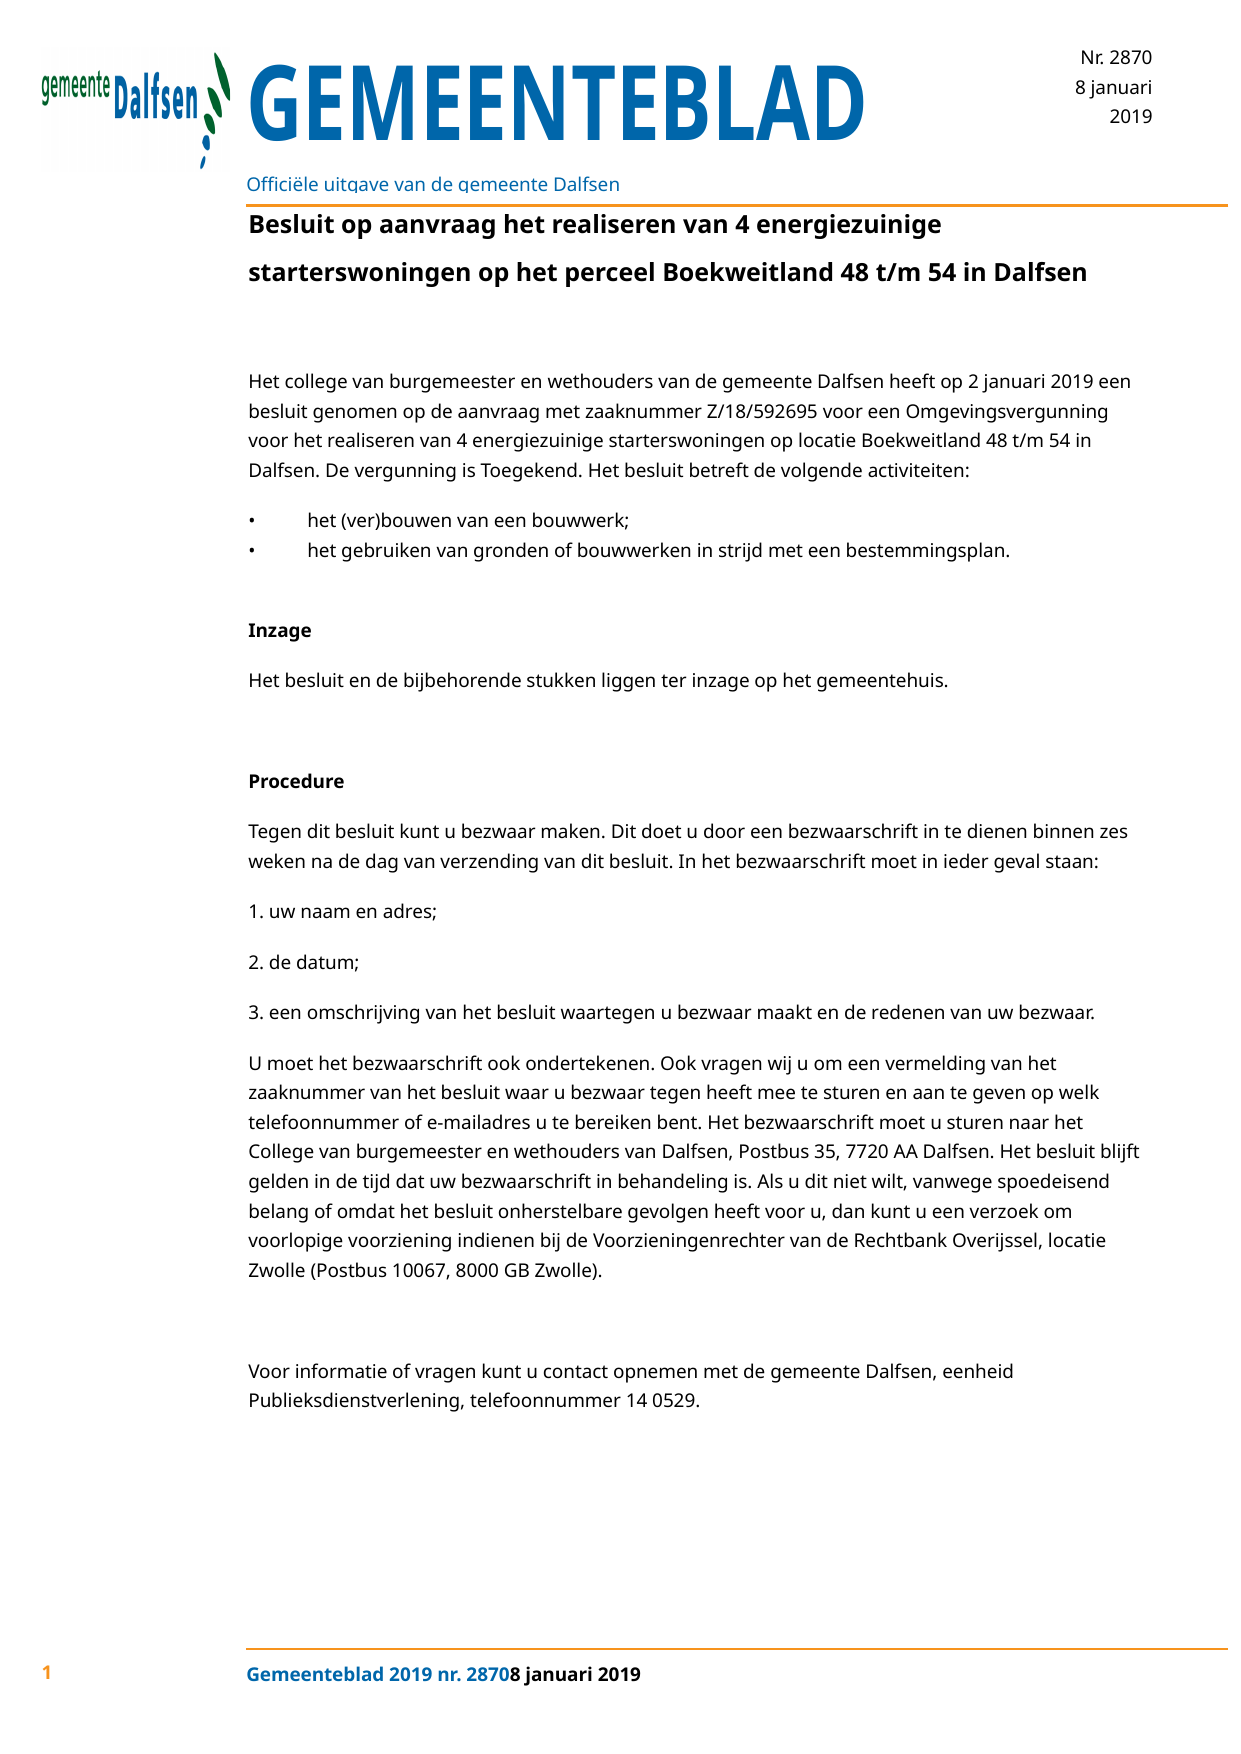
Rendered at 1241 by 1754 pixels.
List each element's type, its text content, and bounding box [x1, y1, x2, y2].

text Het college van burgemeester en wethouders van de gemeente Dalfsen heeft op 2 januari 2019 een besluit genomen op de aanvraag met zaaknummer Z/18/592695 voor een Omgevingsvergunning voor het realiseren van 4 energiezuinige starterswoningen op locatie Boekweitland 48 t/m 54 in Dalfsen. De vergunning is Toegekend. Het besluit betreft de volgende activiteiten: [248, 368, 1152, 483]
text Het besluit en de bijbehorende stukken liggen ter inzage op het gemeentehuis. [248, 667, 1152, 693]
text Tegen dit besluit kunt u bezwaar maken. Dit doet u door een bezwaarschrift in te dienen binnen zes weken na de dag van verzending van dit besluit. In het bezwaarschrift moet in ieder geval staan: [248, 819, 1152, 874]
text Procedure [248, 768, 1152, 794]
list het gebruiken van gronden of bouwwerken in strijd met een bestemmingsplan. [248, 537, 1152, 563]
text 1. uw naam en adres; [248, 899, 1152, 924]
picture [41, 47, 231, 172]
text 2. de datum; [248, 949, 1152, 975]
list het (ver)bouwen van een bouwwerk; [248, 507, 1152, 533]
text U moet het bezwaarschrift ook ondertekenen. Ook vragen wij u om een vermelding van het zaaknummer van het besluit waar u bezwaar tegen heeft mee te sturen en aan te geven op welk telefoonnummer of e-mailadres u te bereiken bent. Het bezwaarschrift moet u sturen naar het College van burgemeester en wethouders van Dalfsen, Postbus 35, 7720 AA Dalfsen. Het besluit blijft gelden in de tijd dat uw bezwaarschrift in behandeling is. Als u dit niet wilt, vanwege spoedeisend belang of omdat het besluit onherstelbare gevolgen heeft voor u, dan kunt u een verzoek om voorlopige voorziening indienen bij de Voorzieningenrechter van de Rechtbank Overijssel, locatie Zwolle (Postbus 10067, 8000 GB Zwolle). [248, 1050, 1152, 1283]
text 3. een omschrijving van het besluit waartegen u bezwaar maakt en de redenen van uw bezwaar. [248, 999, 1152, 1025]
text Voor informatie of vragen kunt u contact opnemen met de gemeente Dalfsen, eenheid Publieksdienstverlening, telefoonnummer 14 0529. [248, 1358, 1152, 1413]
text Besluit op aanvraag het realiseren van 4 energiezuinige starterswoningen op het perceel Boekweitland 48 t/m 54 in Dalfsen [248, 207, 1152, 288]
text Inzage [248, 617, 1152, 643]
